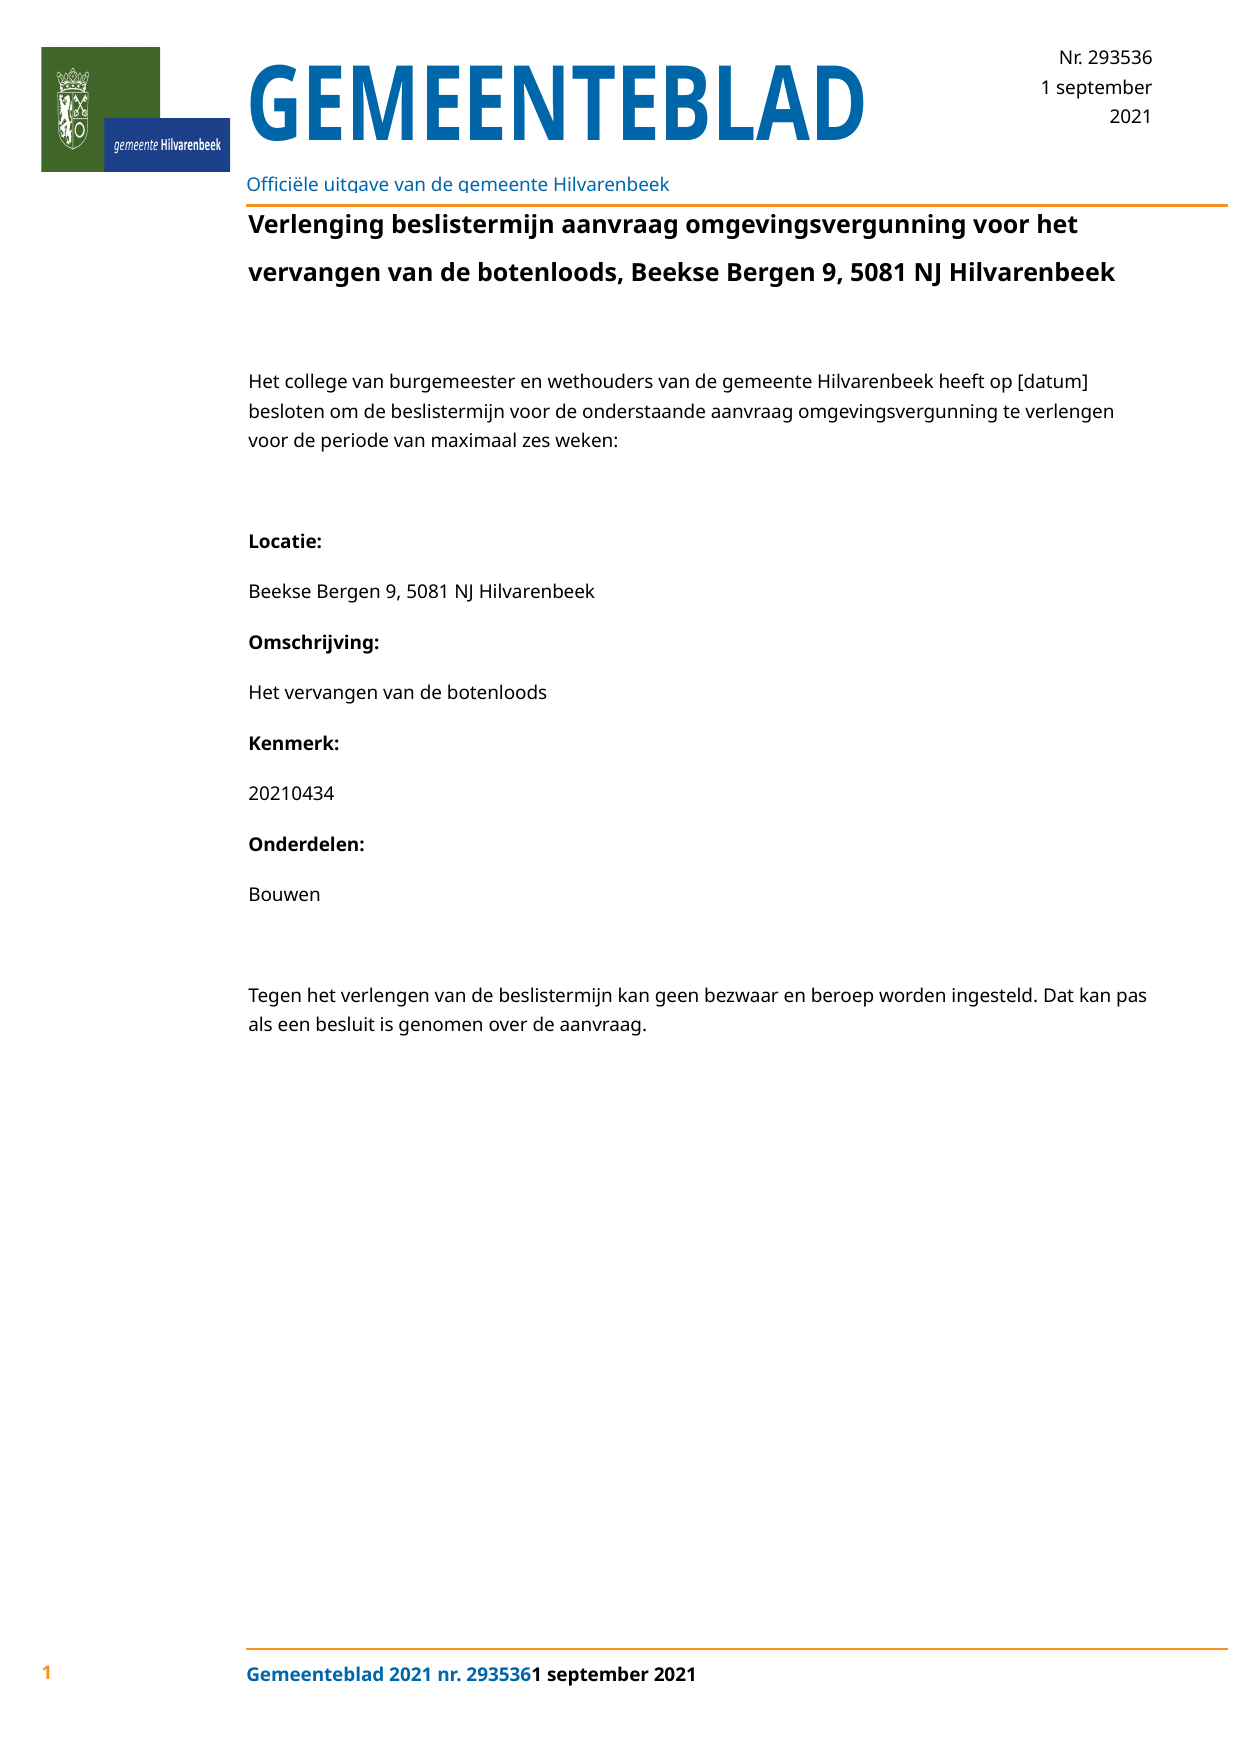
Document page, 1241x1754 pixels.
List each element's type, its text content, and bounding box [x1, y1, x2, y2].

text 20210434 [248, 780, 1152, 806]
picture [41, 47, 231, 172]
text Het college van burgemeester en wethouders van de gemeente Hilvarenbeek heeft op [datum] besloten om de beslistermijn voor de onderstaande aanvraag omgevingsvergunning te verlengen voor de periode van maximaal zes weken: [248, 368, 1152, 453]
text Beekse Bergen 9, 5081 NJ Hilvarenbeek [248, 579, 1152, 604]
text Bouwen [248, 881, 1152, 907]
text Het vervangen van de botenloods [248, 679, 1152, 705]
text Verlenging beslistermijn aanvraag omgevingsvergunning voor het vervangen van de botenloods, Beekse Bergen 9, 5081 NJ Hilvarenbeek [248, 207, 1152, 288]
text Kenmerk: [248, 730, 1152, 756]
text Onderdelen: [248, 831, 1152, 857]
text Locatie: [248, 528, 1152, 554]
text Tegen het verlengen van de beslistermijn kan geen bezwaar en beroep worden ingesteld. Dat kan pas als een besluit is genomen over de aanvraag. [248, 982, 1152, 1037]
text Omschrijving: [248, 629, 1152, 655]
